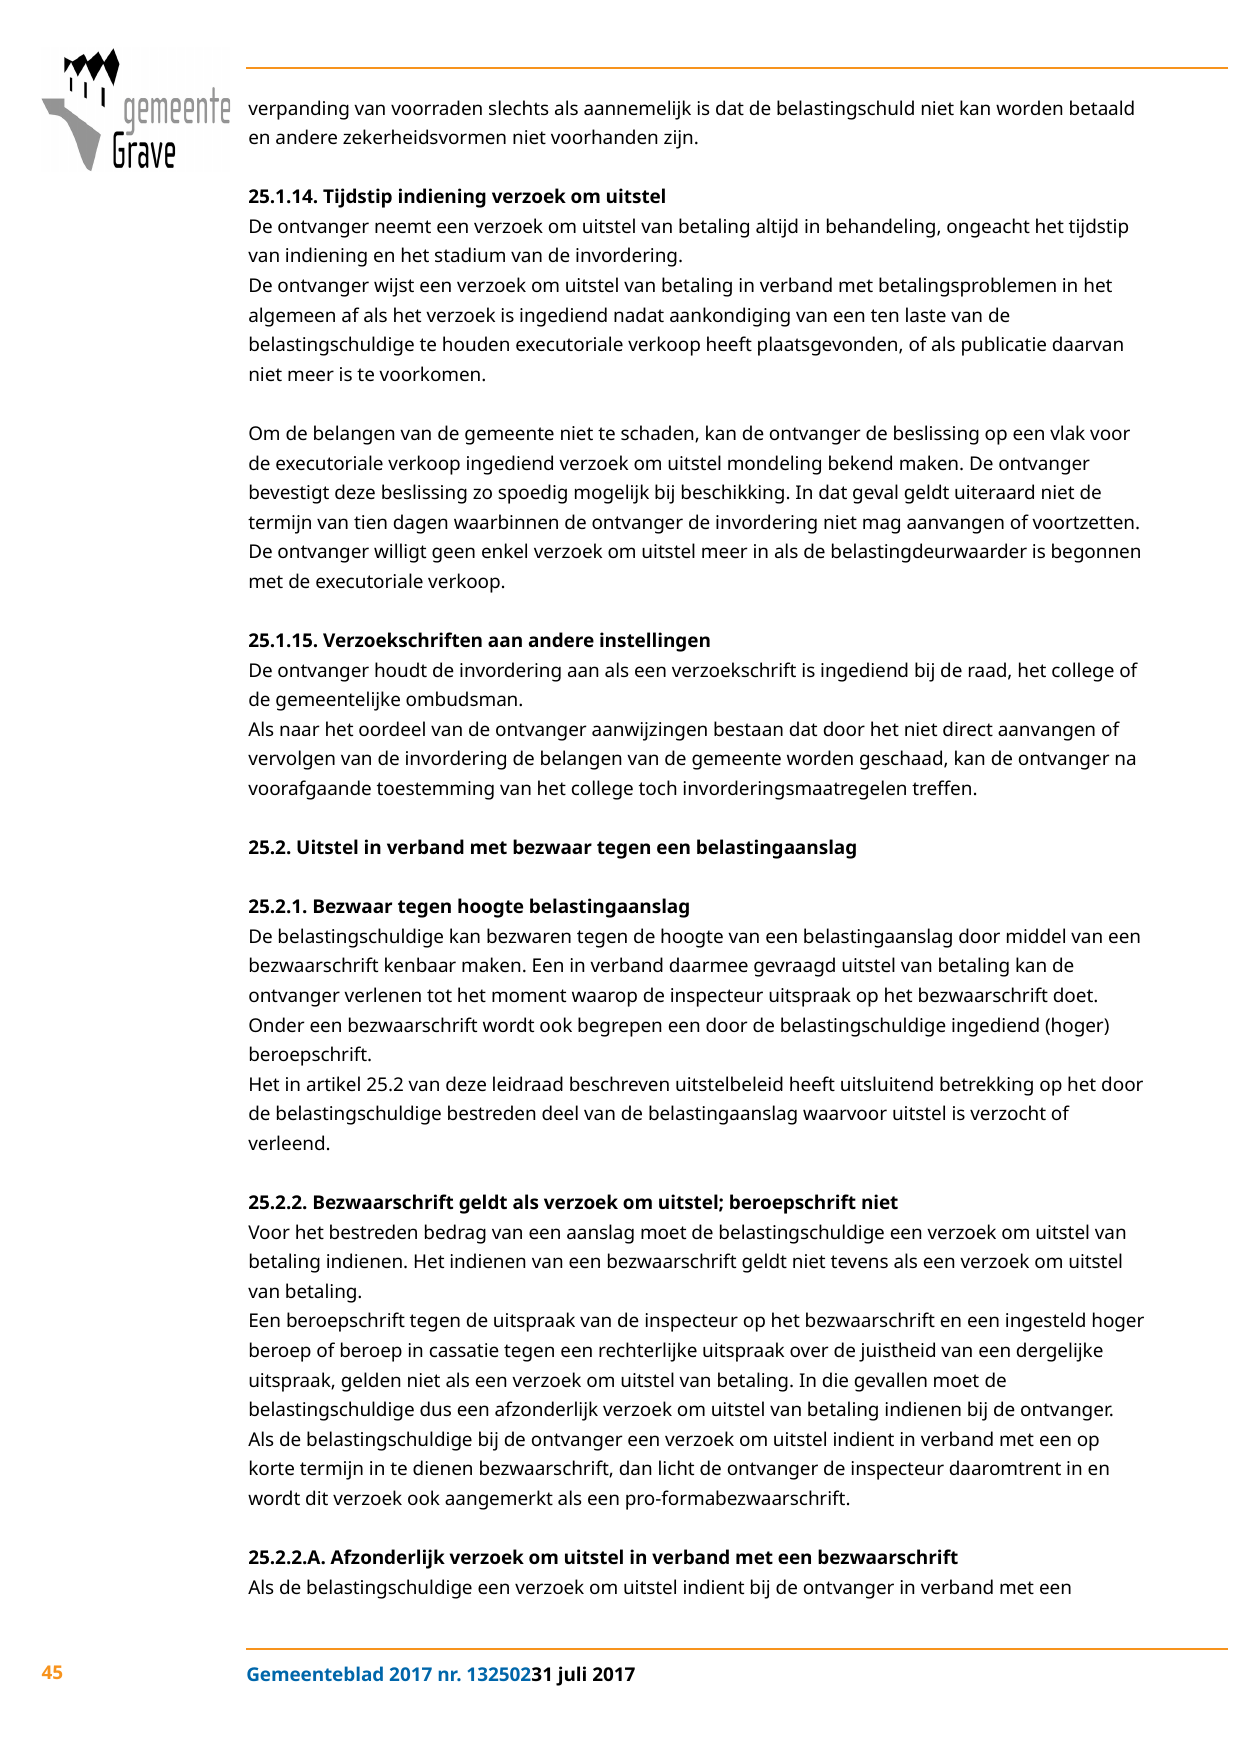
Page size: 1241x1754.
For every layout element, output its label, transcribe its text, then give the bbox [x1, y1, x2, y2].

text Om de belangen van de gemeente niet te schaden, kan de ontvanger de beslissing op een vlak voor de executoriale verkoop ingediend verzoek om uitstel mondeling bekend maken. De ontvanger bevestigt deze beslissing zo spoedig mogelijk bij beschikking. In dat geval geldt uiteraard niet de termijn van tien dagen waarbinnen de ontvanger de invordering niet mag aanvangen of voortzetten. [248, 420, 1152, 535]
text De ontvanger willigt geen enkel verzoek om uitstel meer in als de belastingdeurwaarder is begonnen met de executoriale verkoop. [248, 538, 1152, 594]
text De belastingschuldige kan bezwaren tegen de hoogte van een belastingaanslag door middel van een bezwaarschrift kenbaar maken. Een in verband daarmee gevraagd uitstel van betaling kan de ontvanger verlenen tot het moment waarop de inspecteur uitspraak op het bezwaarschrift doet. Onder een bezwaarschrift wordt ook begrepen een door de belastingschuldige ingediend (hoger) beroepschrift. [248, 923, 1152, 1067]
text Voor het bestreden bedrag van een aanslag moet de belastingschuldige een verzoek om uitstel van betaling indienen. Het indienen van een bezwaarschrift geldt niet tevens als een verzoek om uitstel van betaling. [248, 1219, 1152, 1304]
text De ontvanger houdt de invordering aan als een verzoekschrift is ingediend bij de raad, het college of de gemeentelijke ombudsman. [248, 657, 1152, 712]
text 25.2.2.A. Afzonderlijk verzoek om uitstel in verband met een bezwaarschrift [248, 1544, 1152, 1570]
text verpanding van voorraden slechts als aannemelijk is dat de belastingschuld niet kan worden betaald en andere zekerheidsvormen niet voorhanden zijn. [248, 95, 1152, 150]
text De ontvanger wijst een verzoek om uitstel van betaling in verband met betalingsproblemen in het algemeen af als het verzoek is ingediend nadat aankondiging van een ten laste van de belastingschuldige te houden executoriale verkoop heeft plaatsgevonden, of als publicatie daarvan niet meer is te voorkomen. [248, 272, 1152, 387]
text De ontvanger neemt een verzoek om uitstel van betaling altijd in behandeling, ongeacht het tijdstip van indiening en het stadium van de invordering. [248, 213, 1152, 268]
text 25.1.15. Verzoekschriften aan andere instellingen [248, 627, 1152, 653]
text Een beroepschrift tegen de uitspraak van de inspecteur op het bezwaarschrift en een ingesteld hoger beroep of beroep in cassatie tegen een rechterlijke uitspraak over de juistheid van een dergelijke uitspraak, gelden niet als een verzoek om uitstel van betaling. In die gevallen moet de belastingschuldige dus een afzonderlijk verzoek om uitstel van betaling indienen bij de ontvanger. [248, 1308, 1152, 1422]
picture [41, 47, 231, 172]
text 25.1.14. Tijdstip indiening verzoek om uitstel [248, 183, 1152, 209]
text Als de belastingschuldige bij de ontvanger een verzoek om uitstel indient in verband met een op korte termijn in te dienen bezwaarschrift, dan licht de ontvanger de inspecteur daaromtrent in en wordt dit verzoek ook aangemerkt als een pro-formabezwaarschrift. [248, 1426, 1152, 1511]
text 25.2. Uitstel in verband met bezwaar tegen een belastingaanslag [248, 834, 1152, 860]
text 25.2.1. Bezwaar tegen hoogte belastingaanslag [248, 893, 1152, 919]
text Het in artikel 25.2 van deze leidraad beschreven uitstelbeleid heeft uitsluitend betrekking op het door de belastingschuldige bestreden deel van de belastingaanslag waarvoor uitstel is verzocht of verleend. [248, 1071, 1152, 1156]
text Als de belastingschuldige een verzoek om uitstel indient bij de ontvanger in verband met een [248, 1574, 1152, 1600]
text 25.2.2. Bezwaarschrift geldt als verzoek om uitstel; beroepschrift niet [248, 1189, 1152, 1215]
text Als naar het oordeel van de ontvanger aanwijzingen bestaan dat door het niet direct aanvangen of vervolgen van de invordering de belangen van de gemeente worden geschaad, kan de ontvanger na voorafgaande toestemming van het college toch invorderingsmaatregelen treffen. [248, 716, 1152, 801]
